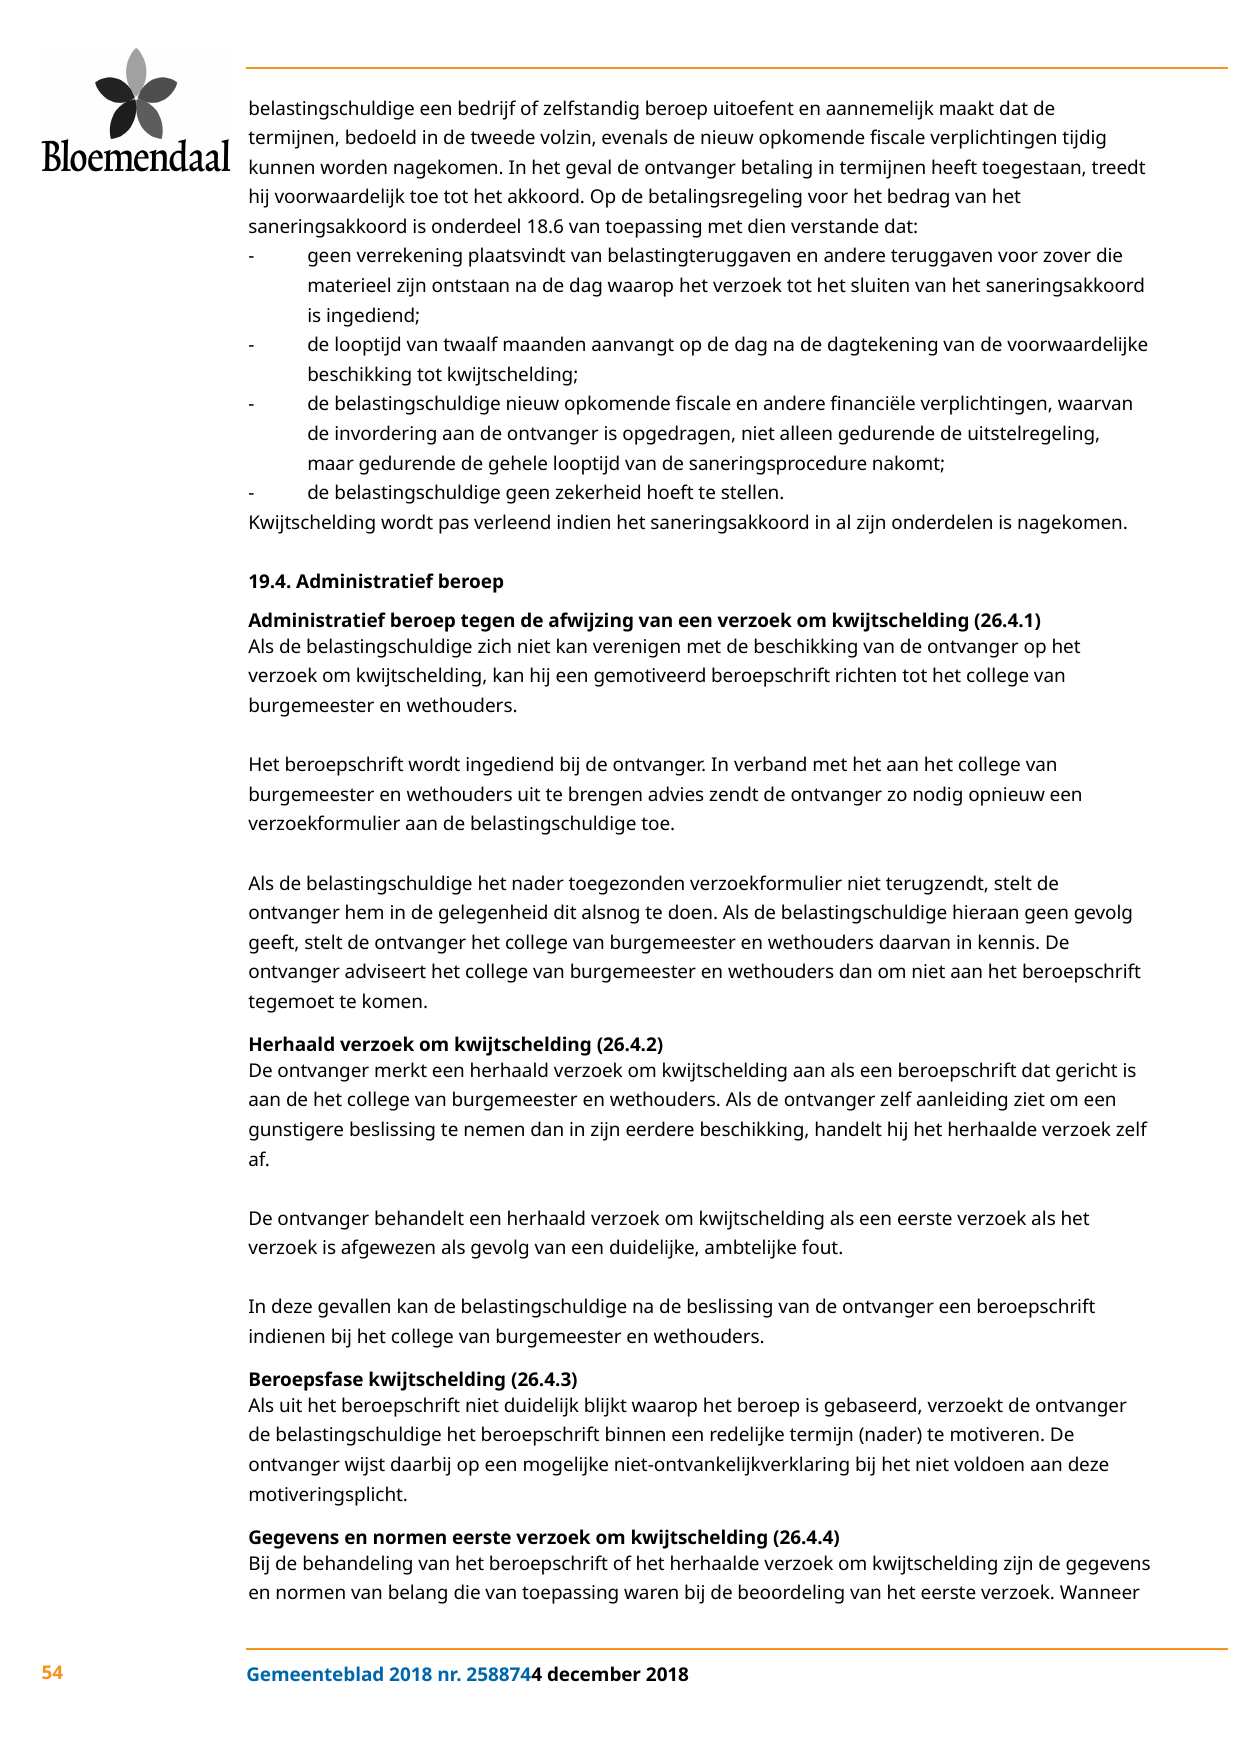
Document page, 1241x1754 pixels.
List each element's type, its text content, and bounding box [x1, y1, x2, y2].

text Beroepsfase kwijtschelding (26.4.3) [248, 1366, 1152, 1392]
list de looptijd van twaalf maanden aanvangt op de dag na de dagtekening van de voorwaardelijke beschikking tot kwijtschelding; [248, 331, 1152, 387]
text Gegevens en normen eerste verzoek om kwijtschelding (26.4.4) [248, 1524, 1152, 1550]
list de belastingschuldige nieuw opkomende fiscale en andere financiële verplichtingen, waarvan de invordering aan de ontvanger is opgedragen, niet alleen gedurende de uitstelregeling, maar gedurende de gehele looptijd van de saneringsprocedure nakomt; [248, 391, 1152, 476]
text 19.4. Administratief beroep [248, 568, 1152, 594]
text belastingschuldige een bedrijf of zelfstandig beroep uitoefent en aannemelijk maakt dat de termijnen, bedoeld in de tweede volzin, evenals de nieuw opkomende fiscale verplichtingen tijdig kunnen worden nagekomen. In het geval de ontvanger betaling in termijnen heeft toegestaan, treedt hij voorwaardelijk toe tot het akkoord. Op de betalingsregeling voor het bedrag van het saneringsakkoord is onderdeel 18.6 van toepassing met dien verstande dat: [248, 95, 1152, 239]
text Als de belastingschuldige het nader toegezonden verzoekformulier niet terugzendt, stelt de ontvanger hem in de gelegenheid dit alsnog te doen. Als de belastingschuldige hieraan geen gevolg geeft, stelt de ontvanger het college van burgemeester en wethouders daarvan in kennis. De ontvanger adviseert het college van burgemeester en wethouders dan om niet aan het beroepschrift tegemoet te komen. [248, 870, 1152, 1014]
text De ontvanger merkt een herhaald verzoek om kwijtschelding aan als een beroepschrift dat gericht is aan de het college van burgemeester en wethouders. Als de ontvanger zelf aanleiding ziet om een gunstigere beslissing te nemen dan in zijn eerdere beschikking, handelt hij het herhaalde verzoek zelf af. [248, 1057, 1152, 1171]
text Administratief beroep tegen de afwijzing van een verzoek om kwijtschelding (26.4.1) [248, 607, 1152, 633]
text Het beroepschrift wordt ingediend bij de ontvanger. In verband met het aan het college van burgemeester en wethouders uit te brengen advies zendt de ontvanger zo nodig opnieuw een verzoekformulier aan de belastingschuldige toe. [248, 751, 1152, 836]
text Herhaald verzoek om kwijtschelding (26.4.2) [248, 1031, 1152, 1057]
text In deze gevallen kan de belastingschuldige na de beslissing van de ontvanger een beroepschrift indienen bij het college van burgemeester en wethouders. [248, 1294, 1152, 1349]
text Als uit het beroepschrift niet duidelijk blijkt waarop het beroep is gebaseerd, verzoekt de ontvanger de belastingschuldige het beroepschrift binnen een redelijke termijn (nader) te motiveren. De ontvanger wijst daarbij op een mogelijke niet-ontvankelijkverklaring bij het niet voldoen aan deze motiveringsplicht. [248, 1392, 1152, 1507]
text Kwijtschelding wordt pas verleend indien het saneringsakkoord in al zijn onderdelen is nagekomen. [248, 509, 1152, 535]
list de belastingschuldige geen zekerheid hoeft te stellen. [248, 479, 1152, 505]
list geen verrekening plaatsvindt van belastingteruggaven en andere teruggaven voor zover die materieel zijn ontstaan na de dag waarop het verzoek tot het sluiten van het saneringsakkoord is ingediend; [248, 243, 1152, 328]
text De ontvanger behandelt een herhaald verzoek om kwijtschelding als een eerste verzoek als het verzoek is afgewezen als gevolg van een duidelijke, ambtelijke fout. [248, 1205, 1152, 1260]
text Als de belastingschuldige zich niet kan verenigen met de beschikking van de ontvanger op het verzoek om kwijtschelding, kan hij een gemotiveerd beroepschrift richten tot het college van burgemeester en wethouders. [248, 633, 1152, 718]
picture [41, 47, 231, 172]
text Bij de behandeling van het beroepschrift of het herhaalde verzoek om kwijtschelding zijn de gegevens en normen van belang die van toepassing waren bij de beoordeling van het eerste verzoek. Wanneer [248, 1550, 1152, 1605]
